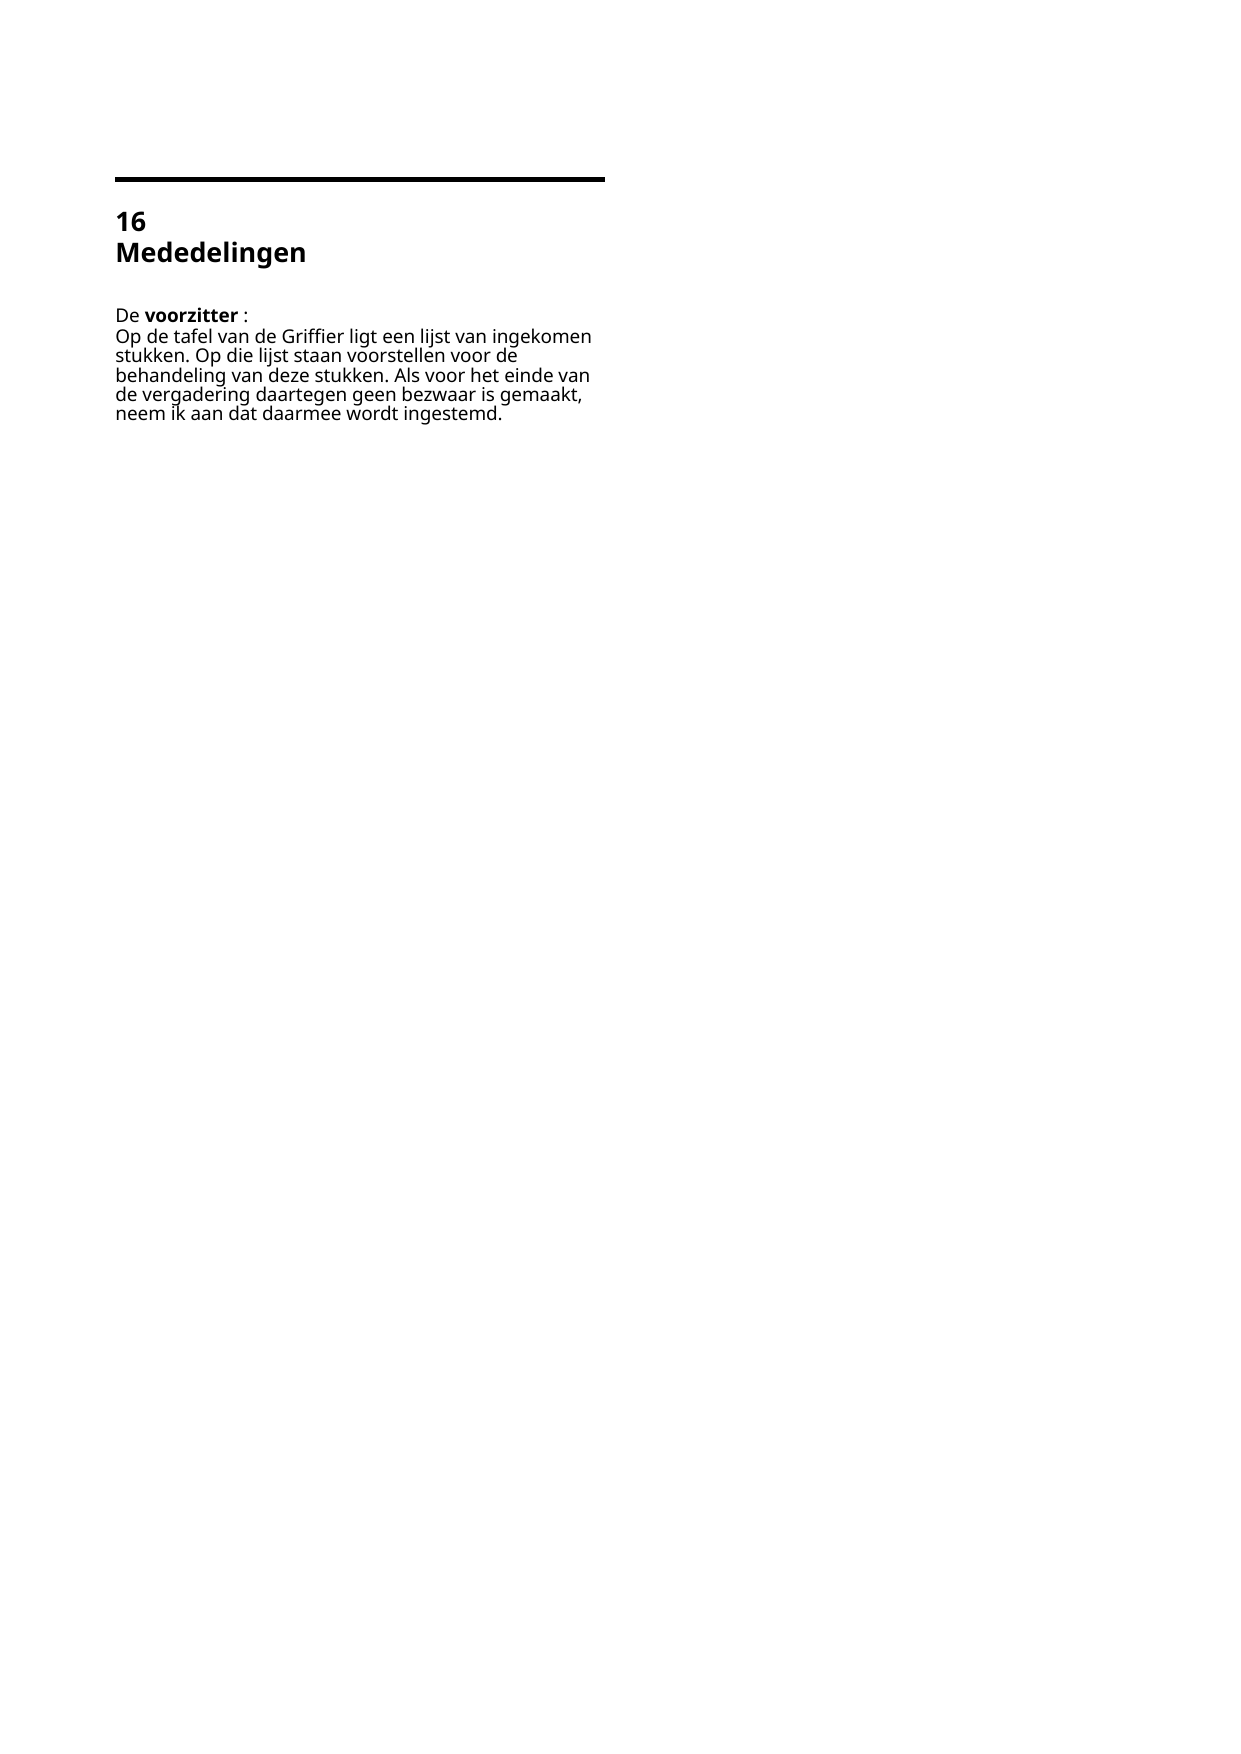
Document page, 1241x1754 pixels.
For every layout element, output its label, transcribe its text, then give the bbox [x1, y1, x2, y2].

text 16 [115, 203, 605, 239]
text Mededelingen [115, 239, 605, 283]
text De voorzitter : [115, 302, 605, 328]
text Op de tafel van de Griffier ligt een lijst van ingekomen stukken. Op die lijst staan voorstellen voor de behandeling van deze stukken. Als voor het einde van de vergadering daartegen geen bezwaar is gemaakt, neem ik aan dat daarmee wordt ingestemd. [115, 328, 605, 424]
